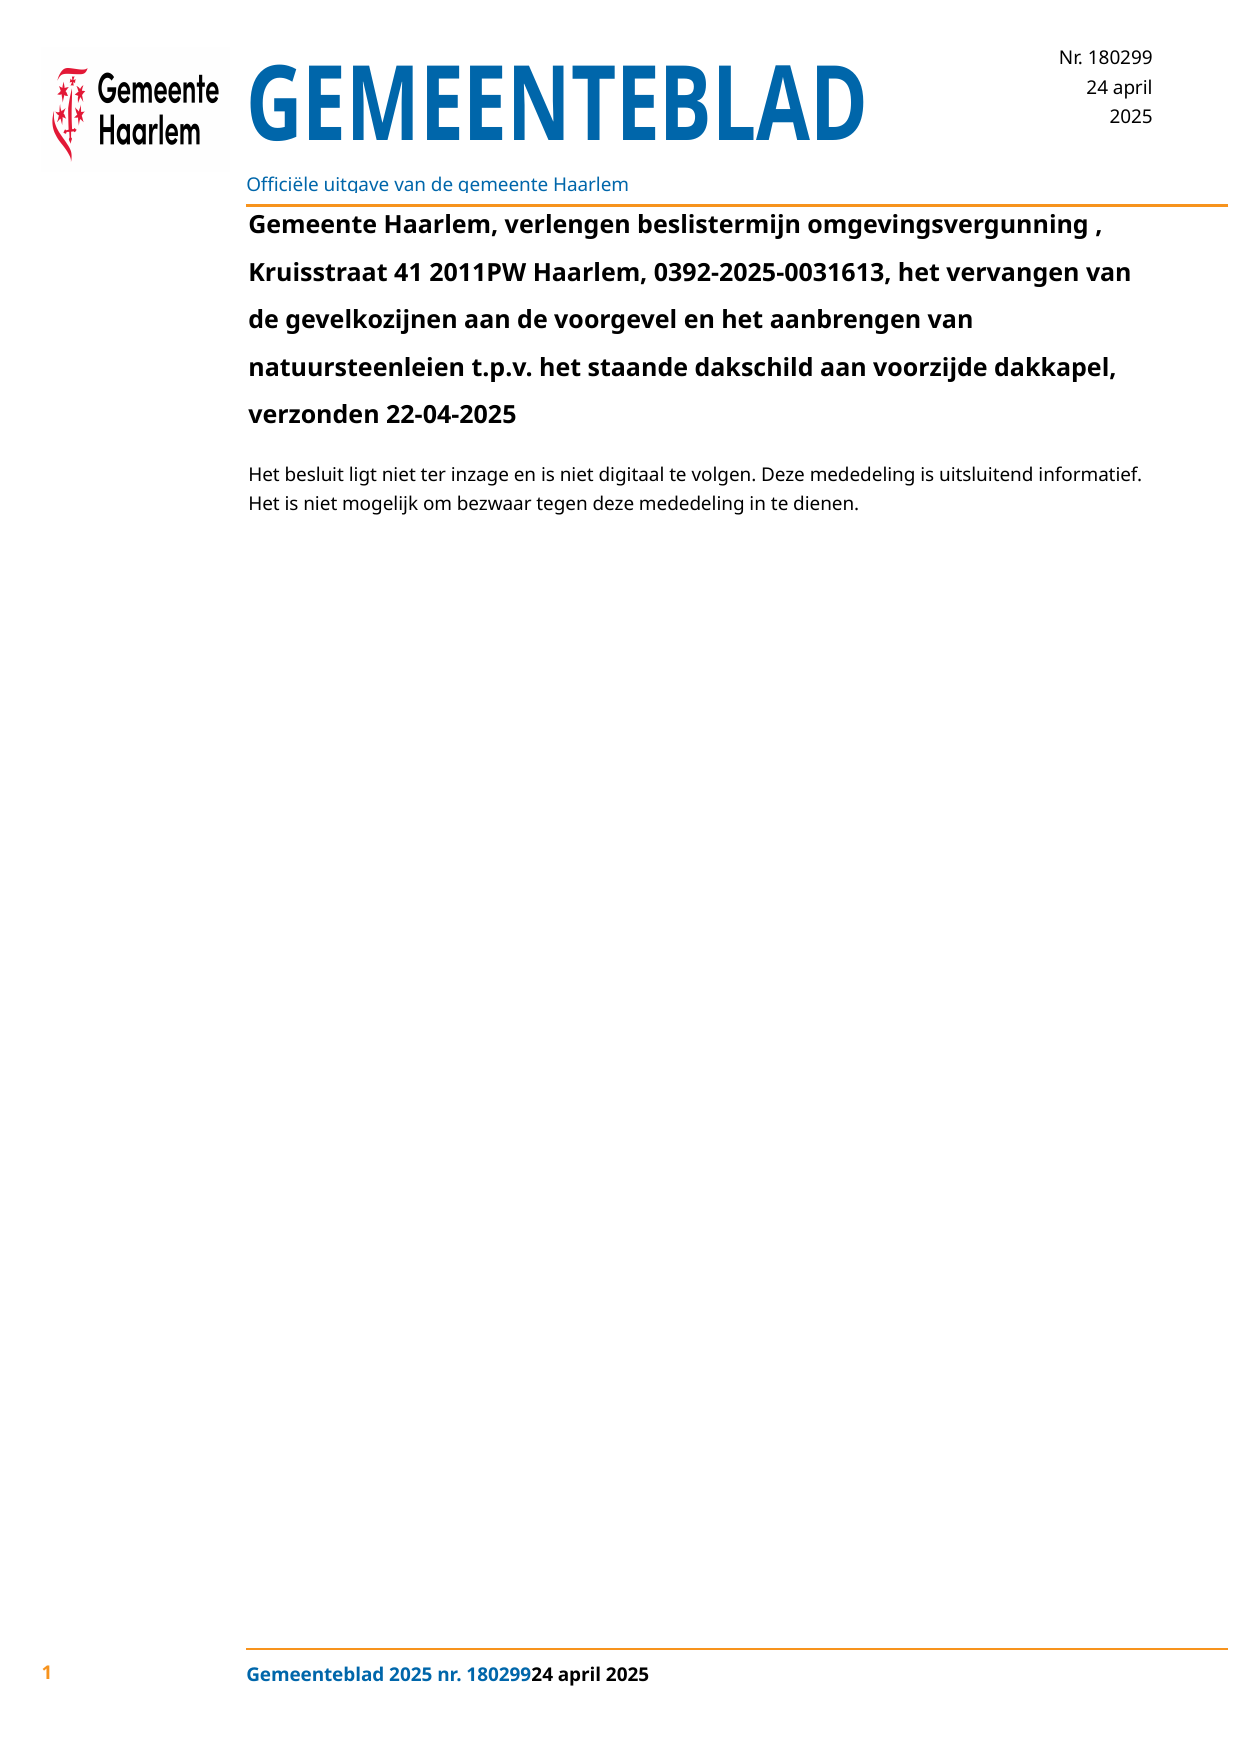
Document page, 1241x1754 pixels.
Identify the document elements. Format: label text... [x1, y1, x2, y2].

text Het besluit ligt niet ter inzage en is niet digitaal te volgen. Deze mededeling is uitsluitend informatief. Het is niet mogelijk om bezwaar tegen deze mededeling in te dienen. [248, 461, 1152, 516]
text Gemeente Haarlem, verlengen beslistermijn omgevingsvergunning , Kruisstraat 41 2011PW Haarlem, 0392-2025-0031613, het vervangen van de gevelkozijnen aan de voorgevel en het aanbrengen van natuursteenleien t.p.v. het staande dakschild aan voorzijde dakkapel, verzonden 22-04-2025 [248, 207, 1152, 431]
picture [41, 47, 231, 172]
